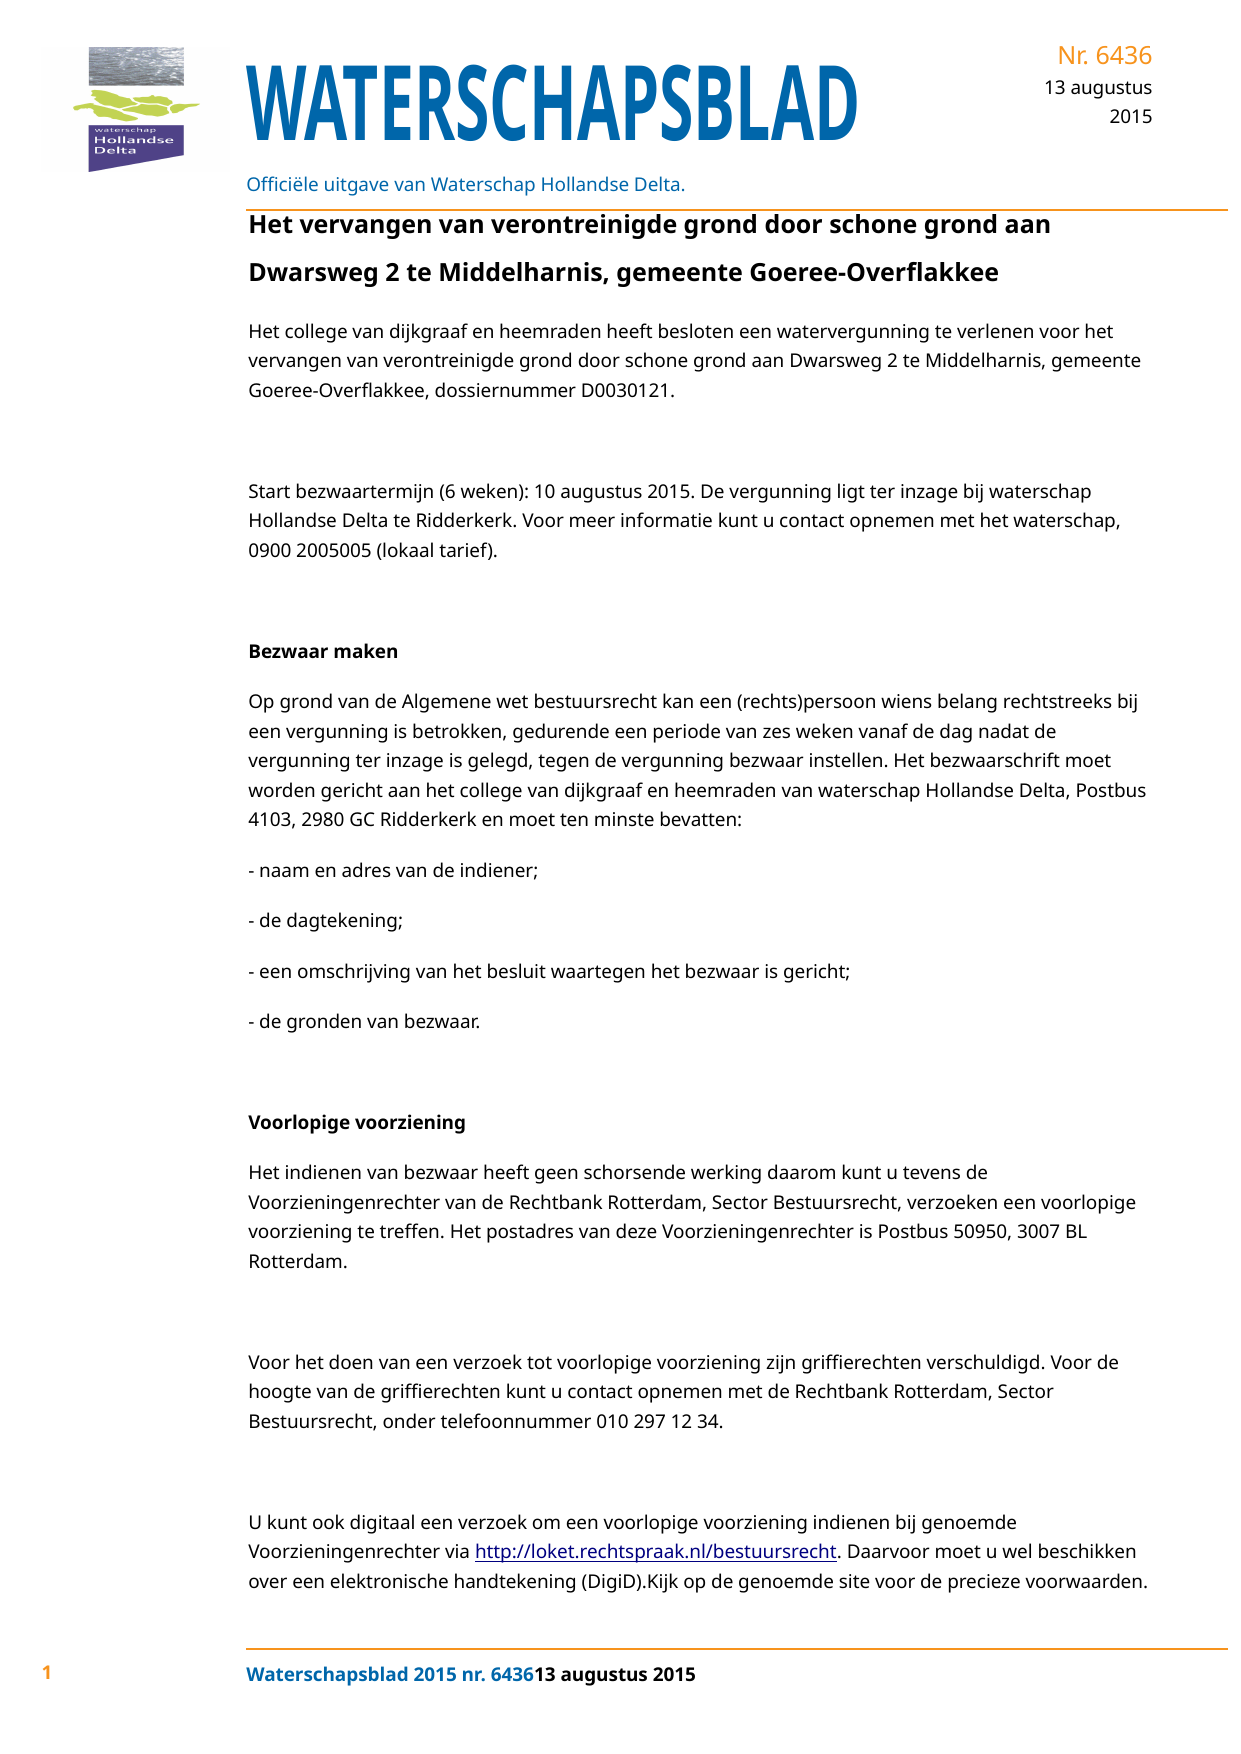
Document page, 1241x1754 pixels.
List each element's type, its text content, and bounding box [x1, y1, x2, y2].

text Het vervangen van verontreinigde grond door schone grond aan Dwarsweg 2 te Middelharnis, gemeente Goeree-Overflakkee [248, 211, 1152, 288]
text Het indienen van bezwaar heeft geen schorsende werking daarom kunt u tevens de Voorzieningenrechter van de Rechtbank Rotterdam, Sector Bestuursrecht, verzoeken een voorlopige voorziening te treffen. Het postadres van deze Voorzieningenrechter is Postbus 50950, 3007 BL Rotterdam. [248, 1159, 1152, 1274]
text Start bezwaartermijn (6 weken): 10 augustus 2015. De vergunning ligt ter inzage bij waterschap Hollandse Delta te Ridderkerk. Voor meer informatie kunt u contact opnemen met het waterschap, 0900 2005005 (lokaal tarief). [248, 478, 1152, 563]
text - de dagtekening; [248, 907, 1152, 933]
text - een omschrijving van het besluit waartegen het bezwaar is gericht; [248, 958, 1152, 984]
text - naam en adres van de indiener; [248, 857, 1152, 883]
text - de gronden van bezwaar. [248, 1008, 1152, 1034]
picture [41, 47, 231, 172]
text Voorlopige voorziening [248, 1109, 1152, 1135]
text U kunt ook digitaal een verzoek om een voorlopige voorziening indienen bij genoemde Voorzieningenrechter via http://loket.rechtspraak.nl/bestuursrecht. Daarvoor moet u wel beschikken over een elektronische handtekening (DigiD).Kijk op de genoemde site voor de precieze voorwaarden. [248, 1509, 1152, 1594]
text Voor het doen van een verzoek tot voorlopige voorziening zijn griffierechten verschuldigd. Voor de hoogte van de griffierechten kunt u contact opnemen met de Rechtbank Rotterdam, Sector Bestuursrecht, onder telefoonnummer 010 297 12 34. [248, 1349, 1152, 1434]
text Het college van dijkgraaf en heemraden heeft besloten een watervergunning te verlenen voor het vervangen van verontreinigde grond door schone grond aan Dwarsweg 2 te Middelharnis, gemeente Goeree-Overflakkee, dossiernummer D0030121. [248, 318, 1152, 403]
text Op grond van de Algemene wet bestuursrecht kan een (rechts)persoon wiens belang rechtstreeks bij een vergunning is betrokken, gedurende een periode van zes weken vanaf de dag nadat de vergunning ter inzage is gelegd, tegen de vergunning bezwaar instellen. Het bezwaarschrift moet worden gericht aan het college van dijkgraaf en heemraden van waterschap Hollandse Delta, Postbus 4103, 2980 GC Ridderkerk en moet ten minste bevatten: [248, 688, 1152, 832]
text Bezwaar maken [248, 638, 1152, 664]
